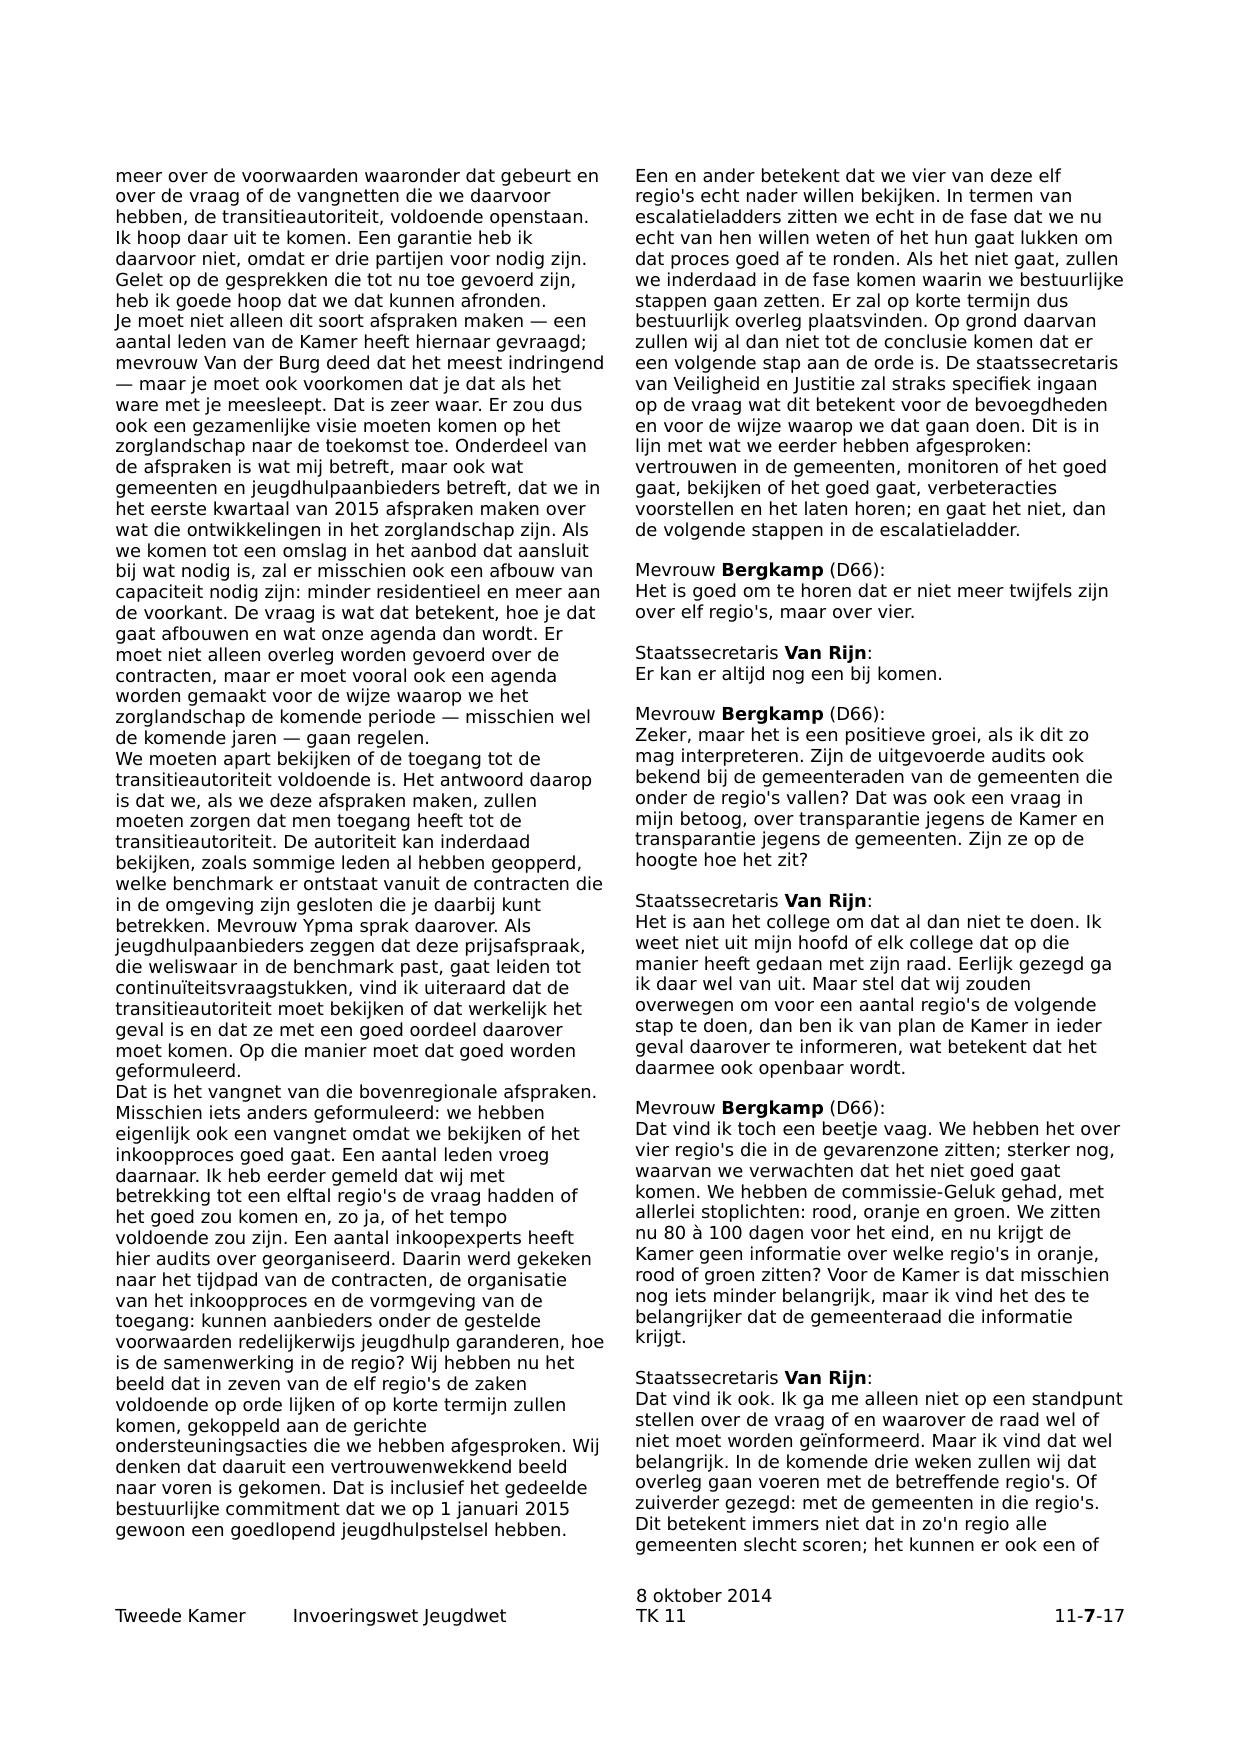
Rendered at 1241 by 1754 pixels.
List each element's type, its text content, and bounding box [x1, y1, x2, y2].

text Dat vind ik toch een beetje vaag. We hebben het over vier regio's die in de gevarenzone zitten; sterker nog, waarvan we verwachten dat het niet goed gaat komen. We hebben de commissie-Geluk gehad, met allerlei stoplichten: rood, oranje en groen. We zitten nu 80 à 100 dagen voor het eind, en nu krijgt de Kamer geen informatie over welke regio's in oranje, rood of groen zitten? Voor de Kamer is dat misschien nog iets minder belangrijk, maar ik vind het des te belangrijker dat de gemeenteraad die informatie krijgt. [635, 1119, 1125, 1348]
text Staatssecretaris Van Rijn: [635, 1368, 1125, 1389]
text Dat is het vangnet van die bovenregionale afspraken. Misschien iets anders geformuleerd: we hebben eigenlijk ook een vangnet omdat we bekijken of het inkoopproces goed gaat. Een aantal leden vroeg daarnaar. Ik heb eerder gemeld dat wij met betrekking tot een elftal regio's de vraag hadden of het goed zou komen en, zo ja, of het tempo voldoende zou zijn. Een aantal inkoopexperts heeft hier audits over georganiseerd. Daarin werd gekeken naar het tijdpad van de contracten, de organisatie van het inkoopproces en de vormgeving van de toegang: kunnen aanbieders onder de gestelde voorwaarden redelijkerwijs jeugdhulp garanderen, hoe is de samenwerking in de regio? Wij hebben nu het beeld dat in zeven van de elf regio's de zaken voldoende op orde lijken of op korte termijn zullen komen, gekoppeld aan de gerichte ondersteuningsacties die we hebben afgesproken. Wij denken dat daaruit een vertrouwenwekkend beeld naar voren is gekomen. Dat is inclusief het gedeelde bestuurlijke commitment dat we op 1 januari 2015 gewoon een goedlopend jeugdhulpstelsel hebben. [115, 1082, 605, 1540]
text Het is aan het college om dat al dan niet te doen. Ik weet niet uit mijn hoofd of elk college dat op die manier heeft gedaan met zijn raad. Eerlijk gezegd ga ik daar wel van uit. Maar stel dat wij zouden overwegen om voor een aantal regio's de volgende stap te doen, dan ben ik van plan de Kamer in ieder geval daarover te informeren, wat betekent dat het daarmee ook openbaar wordt. [635, 912, 1125, 1078]
text Het is goed om te horen dat er niet meer twijfels zijn over elf regio's, maar over vier. [635, 581, 1125, 623]
text Mevrouw Bergkamp (D66): [635, 560, 1125, 581]
text Er kan er altijd nog een bij komen. [635, 663, 1125, 684]
text Staatssecretaris Van Rijn: [635, 643, 1125, 663]
text We moeten apart bekijken of de toegang tot de transitieautoriteit voldoende is. Het antwoord daarop is dat we, als we deze afspraken maken, zullen moeten zorgen dat men toegang heeft tot de transitieautoriteit. De autoriteit kan inderdaad bekijken, zoals sommige leden al hebben geopperd, welke benchmark er ontstaat vanuit de contracten die in de omgeving zijn gesloten die je daarbij kunt betrekken. Mevrouw Ypma sprak daarover. Als jeugdhulpaanbieders zeggen dat deze prijsafspraak, die weliswaar in de benchmark past, gaat leiden tot continuïteitsvraagstukken, vind ik uiteraard dat de transitieautoriteit moet bekijken of dat werkelijk het geval is en dat ze met een goed oordeel daarover moet komen. Op die manier moet dat goed worden geformuleerd. [115, 749, 605, 1082]
text Een en ander betekent dat we vier van deze elf regio's echt nader willen bekijken. In termen van escalatieladders zitten we echt in de fase dat we nu echt van hen willen weten of het hun gaat lukken om dat proces goed af te ronden. Als het niet gaat, zullen we inderdaad in de fase komen waarin we bestuurlijke stappen gaan zetten. Er zal op korte termijn dus bestuurlijk overleg plaatsvinden. Op grond daarvan zullen wij al dan niet tot de conclusie komen dat er een volgende stap aan de orde is. De staatssecretaris van Veiligheid en Justitie zal straks specifiek ingaan op de vraag wat dit betekent voor de bevoegdheden en voor de wijze waarop we dat gaan doen. Dit is in lijn met wat we eerder hebben afgesproken: vertrouwen in de gemeenten, monitoren of het goed gaat, bekijken of het goed gaat, verbeteracties voorstellen en het laten horen; en gaat het niet, dan de volgende stappen in de escalatieladder. [635, 165, 1125, 540]
text Staatssecretaris Van Rijn: [635, 891, 1125, 912]
text Zeker, maar het is een positieve groei, als ik dit zo mag interpreteren. Zijn de uitgevoerde audits ook bekend bij de gemeenteraden van de gemeenten die onder de regio's vallen? Dat was ook een vraag in mijn betoog, over transparantie jegens de Kamer en transparantie jegens de gemeenten. Zijn ze op de hoogte hoe het zit? [635, 725, 1125, 871]
text Mevrouw Bergkamp (D66): [635, 1098, 1125, 1119]
text Je moet niet alleen dit soort afspraken maken — een aantal leden van de Kamer heeft hiernaar gevraagd; mevrouw Van der Burg deed dat het meest indringend — maar je moet ook voorkomen dat je dat als het ware met je meesleept. Dat is zeer waar. Er zou dus ook een gezamenlijke visie moeten komen op het zorglandschap naar de toekomst toe. Onderdeel van de afspraken is wat mij betreft, maar ook wat gemeenten en jeugdhulpaanbieders betreft, dat we in het eerste kwartaal van 2015 afspraken maken over wat die ontwikkelingen in het zorglandschap zijn. Als we komen tot een omslag in het aanbod dat aansluit bij wat nodig is, zal er misschien ook een afbouw van capaciteit nodig zijn: minder residentieel en meer aan de voorkant. De vraag is wat dat betekent, hoe je dat gaat afbouwen en wat onze agenda dan wordt. Er moet niet alleen overleg worden gevoerd over de contracten, maar er moet vooral ook een agenda worden gemaakt voor de wijze waarop we het zorglandschap de komende periode — misschien wel de komende jaren — gaan regelen. [115, 311, 605, 749]
text meer over de voorwaarden waaronder dat gebeurt en over de vraag of de vangnetten die we daarvoor hebben, de transitieautoriteit, voldoende openstaan. Ik hoop daar uit te komen. Een garantie heb ik daarvoor niet, omdat er drie partijen voor nodig zijn. Gelet op de gesprekken die tot nu toe gevoerd zijn, heb ik goede hoop dat we dat kunnen afronden. [115, 165, 605, 311]
text Mevrouw Bergkamp (D66): [635, 704, 1125, 725]
text Dat vind ik ook. Ik ga me alleen niet op een standpunt stellen over de vraag of en waarover de raad wel of niet moet worden geïnformeerd. Maar ik vind dat wel belangrijk. In de komende drie weken zullen wij dat overleg gaan voeren met de betreffende regio's. Of zuiverder gezegd: met de gemeenten in die regio's. Dit betekent immers niet dat in zo'n regio alle gemeenten slecht scoren; het kunnen er ook een of [635, 1389, 1125, 1556]
